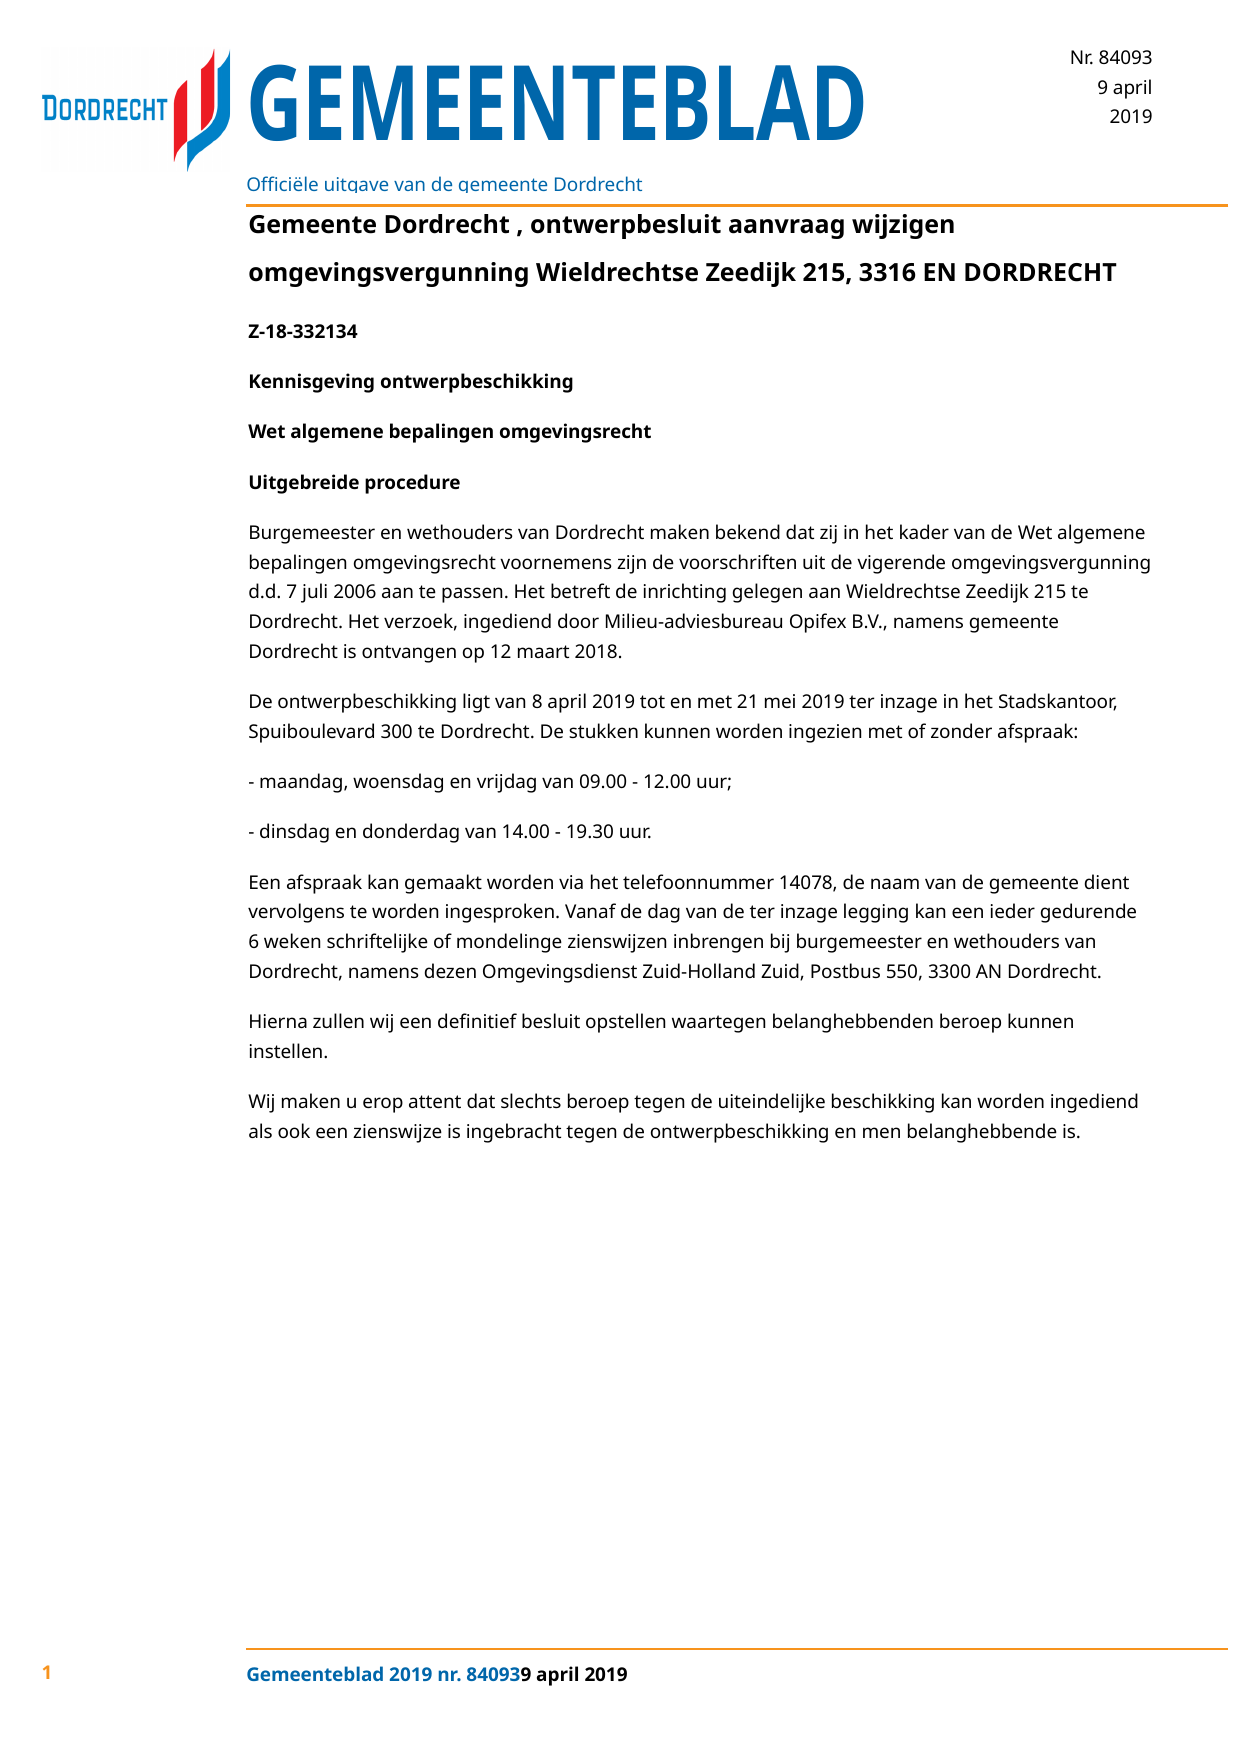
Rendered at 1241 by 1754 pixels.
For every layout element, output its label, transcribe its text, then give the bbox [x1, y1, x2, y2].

text Uitgebreide procedure [248, 469, 1152, 495]
text Kennisgeving ontwerpbeschikking [248, 368, 1152, 394]
text Wij maken u erop attent dat slechts beroep tegen de uiteindelijke beschikking kan worden ingediend als ook een zienswijze is ingebracht tegen de ontwerpbeschikking en men belanghebbende is. [248, 1088, 1152, 1144]
text De ontwerpbeschikking ligt van 8 april 2019 tot en met 21 mei 2019 ter inzage in het Stadskantoor, Spuiboulevard 300 te Dordrecht. De stukken kunnen worden ingezien met of zonder afspraak: [248, 688, 1152, 744]
text - dinsdag en donderdag van 14.00 - 19.30 uur. [248, 819, 1152, 844]
text Gemeente Dordrecht , ontwerpbesluit aanvraag wijzigen omgevingsvergunning Wieldrechtse Zeedijk 215, 3316 EN DORDRECHT [248, 207, 1152, 288]
text Z-18-332134 [248, 318, 1152, 344]
text Hierna zullen wij een definitief besluit opstellen waartegen belanghebbenden beroep kunnen instellen. [248, 1008, 1152, 1064]
text - maandag, woensdag en vrijdag van 09.00 - 12.00 uur; [248, 768, 1152, 794]
picture [41, 47, 231, 172]
text Burgemeester en wethouders van Dordrecht maken bekend dat zij in het kader van de Wet algemene bepalingen omgevingsrecht voornemens zijn de voorschriften uit de vigerende omgevingsvergunning d.d. 7 juli 2006 aan te passen. Het betreft de inrichting gelegen aan Wieldrechtse Zeedijk 215 te Dordrecht. Het verzoek, ingediend door Milieu-adviesbureau Opifex B.V., namens gemeente Dordrecht is ontvangen op 12 maart 2018. [248, 519, 1152, 664]
text Een afspraak kan gemaakt worden via het telefoonnummer 14078, de naam van de gemeente dient vervolgens te worden ingesproken. Vanaf de dag van de ter inzage legging kan een ieder gedurende 6 weken schriftelijke of mondelinge zienswijzen inbrengen bij burgemeester en wethouders van Dordrecht, namens dezen Omgevingsdienst Zuid-Holland Zuid, Postbus 550, 3300 AN Dordrecht. [248, 869, 1152, 984]
text Wet algemene bepalingen omgevingsrecht [248, 419, 1152, 444]
